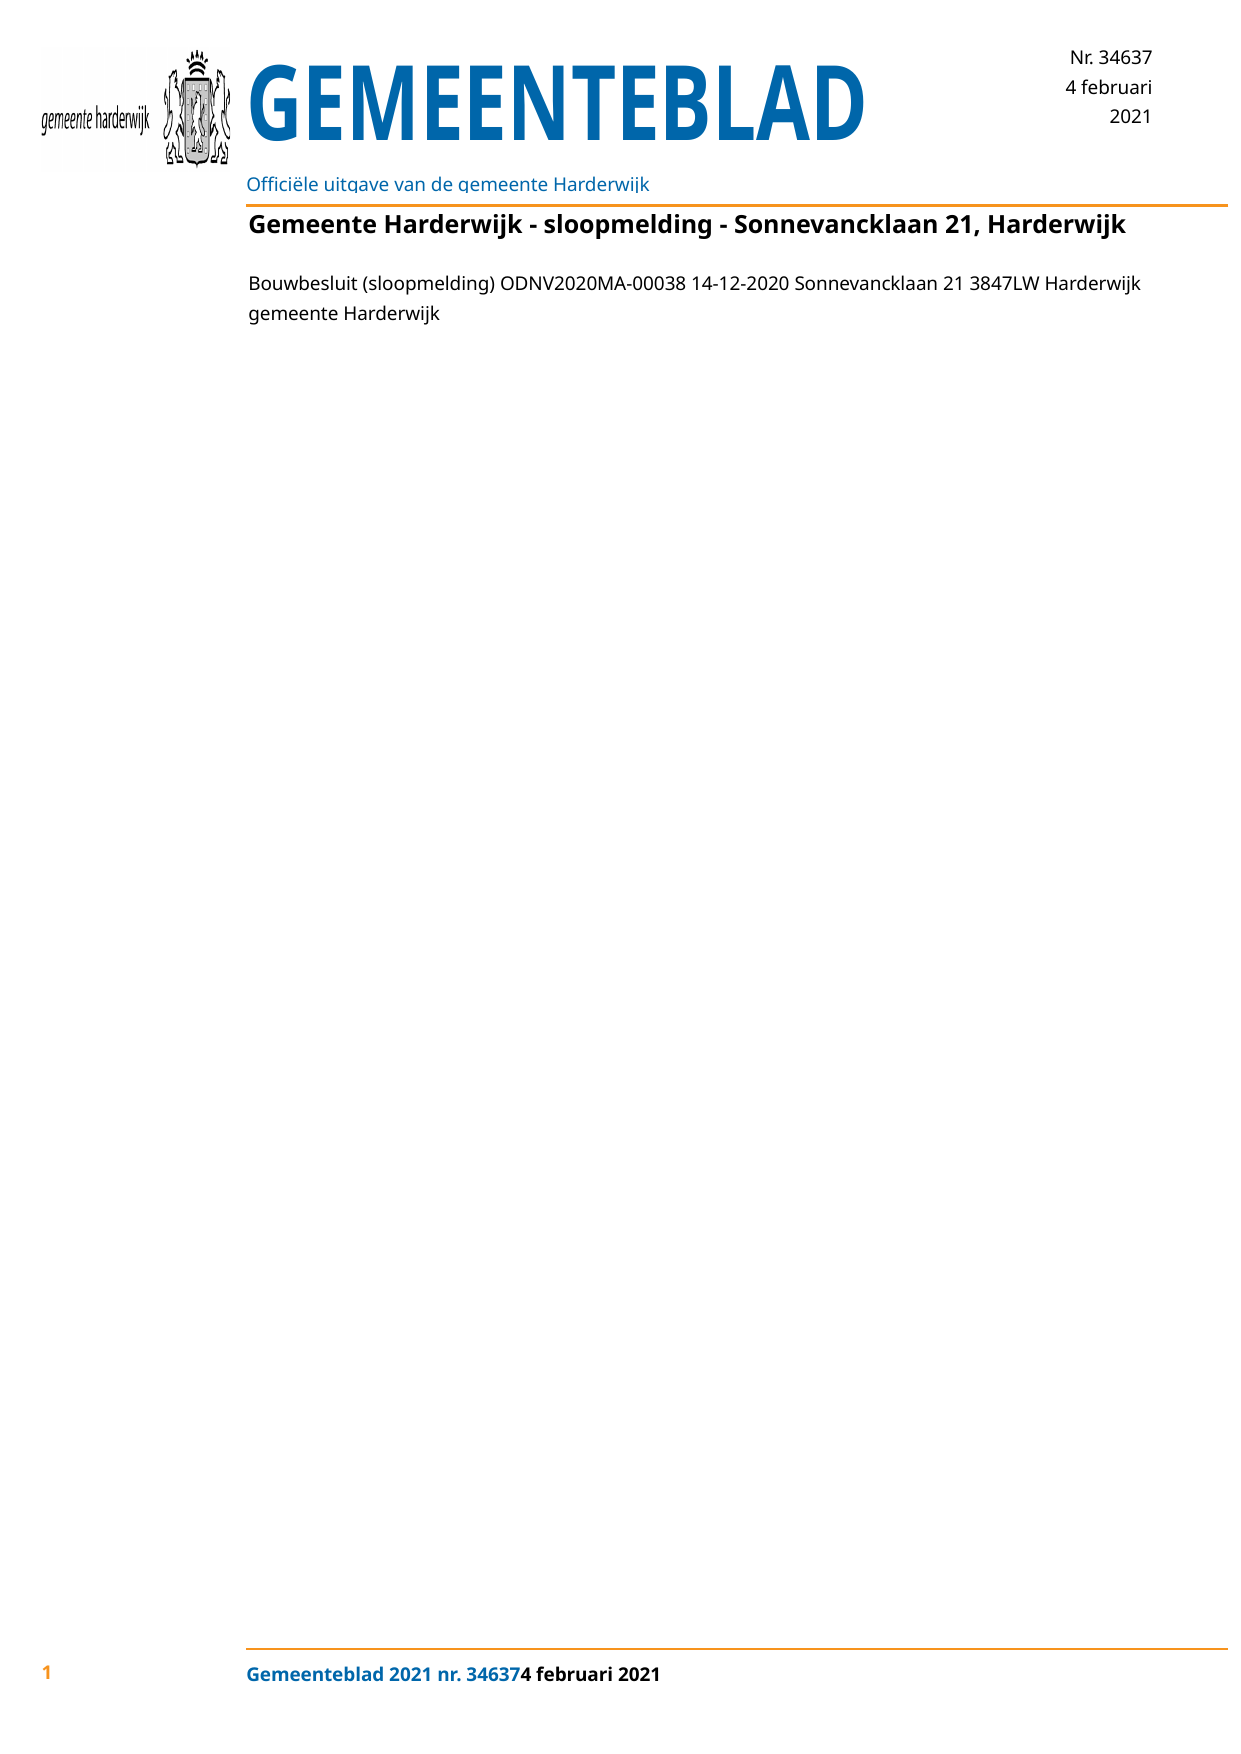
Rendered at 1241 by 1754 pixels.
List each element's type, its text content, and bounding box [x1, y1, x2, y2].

text Gemeente Harderwijk - sloopmelding - Sonnevancklaan 21, Harderwijk [248, 207, 1152, 241]
text Bouwbesluit (sloopmelding) ODNV2020MA-00038 14-12-2020 Sonnevancklaan 21 3847LW Harderwijk gemeente Harderwijk [248, 270, 1152, 326]
picture [41, 47, 231, 172]
